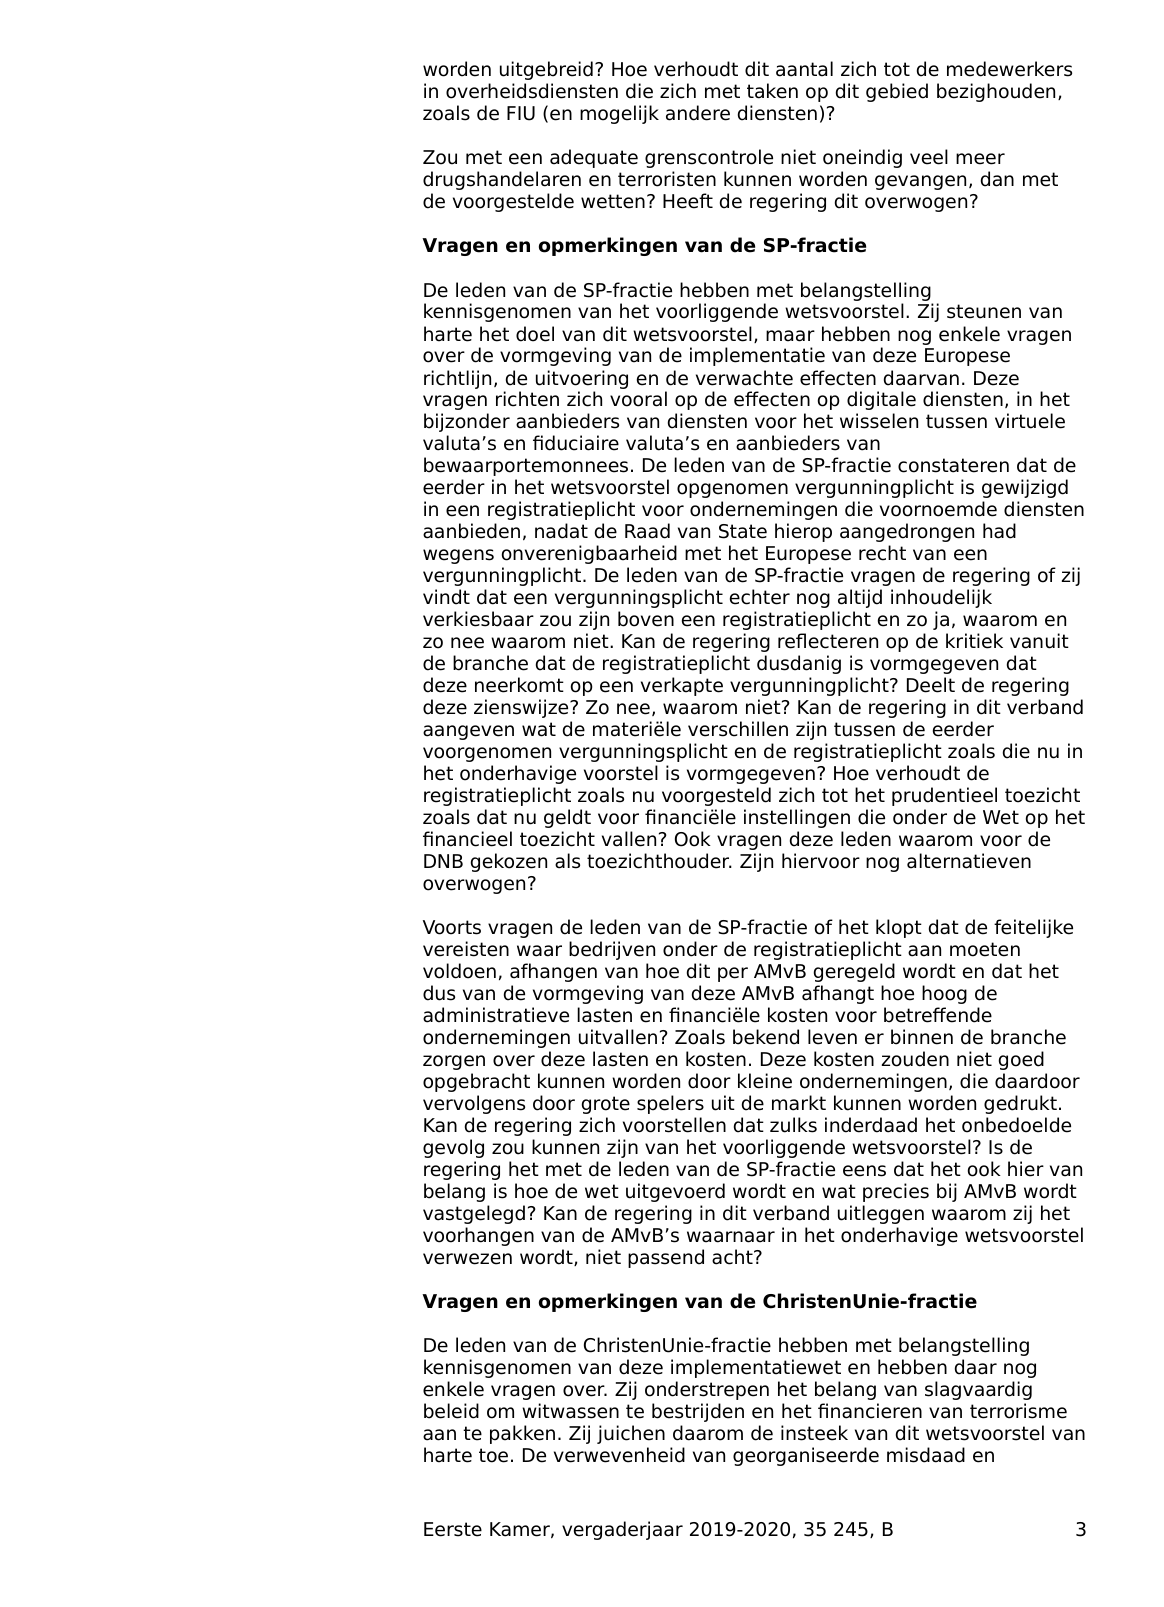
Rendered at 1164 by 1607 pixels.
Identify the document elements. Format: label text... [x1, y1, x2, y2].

subtitle Vragen en opmerkingen van de ChristenUnie-fractie [422, 1291, 1087, 1313]
text Zou met een adequate grenscontrole niet oneindig veel meer drugshandelaren en terroristen kunnen worden gevangen, dan met de voorgestelde wetten? Heeft de regering dit overwogen? [422, 147, 1087, 213]
text De leden van de ChristenUnie-fractie hebben met belangstelling kennisgenomen van deze implementatiewet en hebben daar nog enkele vragen over. Zij onderstrepen het belang van slagvaardig beleid om witwassen te bestrijden en het financieren van terrorisme aan te pakken. Zij juichen daarom de insteek van dit wetsvoorstel van harte toe. De verwevenheid van georganiseerde misdaad en [422, 1335, 1087, 1467]
subtitle Vragen en opmerkingen van de SP-fractie [422, 235, 1087, 257]
text De leden van de SP-fractie hebben met belangstelling kennisgenomen van het voorliggende wetsvoorstel. Zij steunen van harte het doel van dit wetsvoorstel, maar hebben nog enkele vragen over de vormgeving van de implementatie van deze Europese richtlijn, de uitvoering en de verwachte effecten daarvan. Deze vragen richten zich vooral op de effecten op digitale diensten, in het bijzonder aanbieders van diensten voor het wisselen tussen virtuele valuta’s en fiduciaire valuta’s en aanbieders van bewaarportemonnees. De leden van de SP-fractie constateren dat de eerder in het wetsvoorstel opgenomen vergunningplicht is gewijzigd in een registratieplicht voor ondernemingen die voornoemde diensten aanbieden, nadat de Raad van State hierop aangedrongen had wegens onverenigbaarheid met het Europese recht van een vergunningplicht. De leden van de SP-fractie vragen de regering of zij vindt dat een vergunningsplicht echter nog altijd inhoudelijk verkiesbaar zou zijn boven een registratieplicht en zo ja, waarom en zo nee waarom niet. Kan de regering reflecteren op de kritiek vanuit de branche dat de registratieplicht dusdanig is vormgegeven dat deze neerkomt op een verkapte vergunningplicht? Deelt de regering deze zienswijze? Zo nee, waarom niet? Kan de regering in dit verband aangeven wat de materiële verschillen zijn tussen de eerder voorgenomen vergunningsplicht en de registratieplicht zoals die nu in het onderhavige voorstel is vormgegeven? Hoe verhoudt de registratieplicht zoals nu voorgesteld zich tot het prudentieel toezicht zoals dat nu geldt voor financiële instellingen die onder de Wet op het financieel toezicht vallen? Ook vragen deze leden waarom voor de DNB gekozen als toezichthouder. Zijn hiervoor nog alternatieven overwogen? [422, 279, 1087, 895]
text Voorts vragen de leden van de SP-fractie of het klopt dat de feitelijke vereisten waar bedrijven onder de registratieplicht aan moeten voldoen, afhangen van hoe dit per AMvB geregeld wordt en dat het dus van de vormgeving van deze AMvB afhangt hoe hoog de administratieve lasten en financiële kosten voor betreffende ondernemingen uitvallen? Zoals bekend leven er binnen de branche zorgen over deze lasten en kosten. Deze kosten zouden niet goed opgebracht kunnen worden door kleine ondernemingen, die daardoor vervolgens door grote spelers uit de markt kunnen worden gedrukt. Kan de regering zich voorstellen dat zulks inderdaad het onbedoelde gevolg zou kunnen zijn van het voorliggende wetsvoorstel? Is de regering het met de leden van de SP-fractie eens dat het ook hier van belang is hoe de wet uitgevoerd wordt en wat precies bij AMvB wordt vastgelegd? Kan de regering in dit verband uitleggen waarom zij het voorhangen van de AMvB’s waarnaar in het onderhavige wetsvoorstel verwezen wordt, niet passend acht? [422, 917, 1087, 1269]
text worden uitgebreid? Hoe verhoudt dit aantal zich tot de medewerkers in overheidsdiensten die zich met taken op dit gebied bezighouden, zoals de FIU (en mogelijk andere diensten)? [422, 59, 1087, 125]
